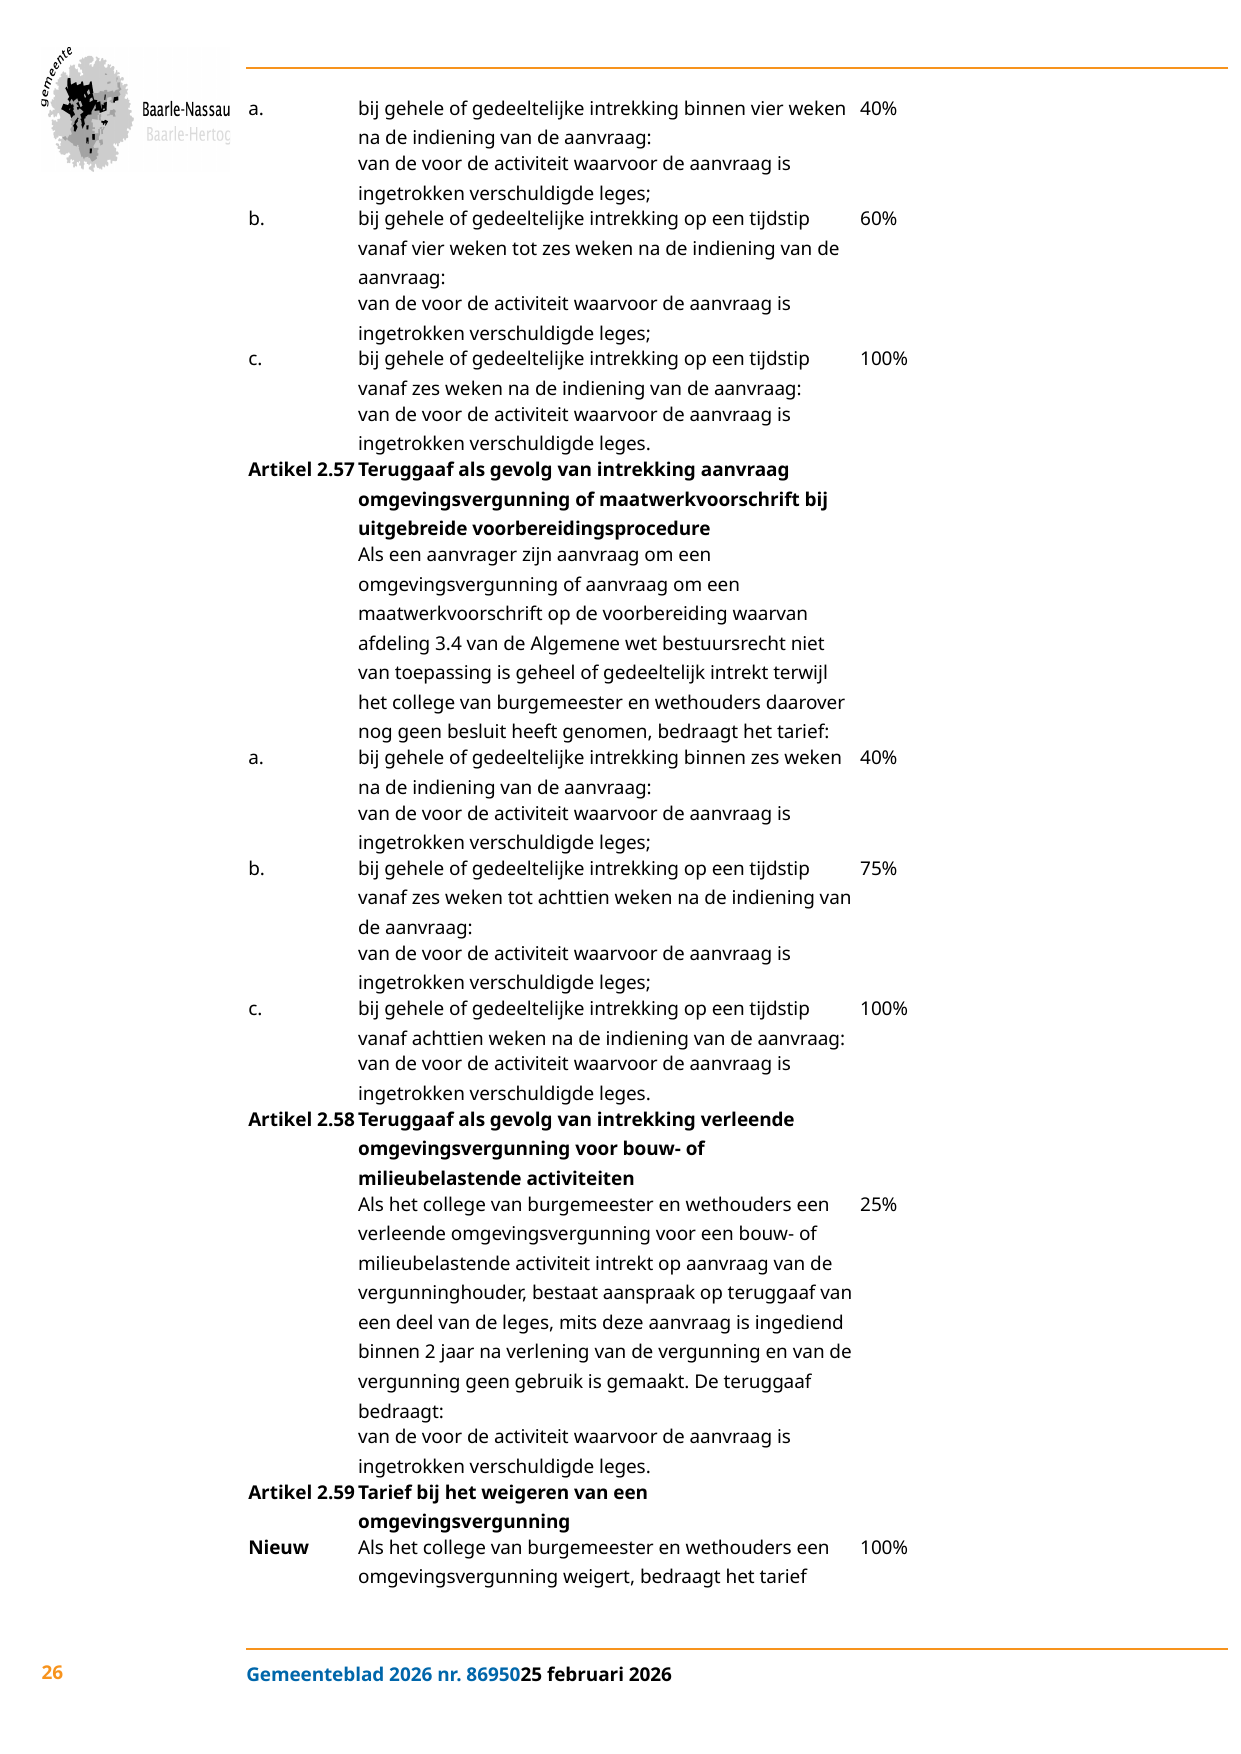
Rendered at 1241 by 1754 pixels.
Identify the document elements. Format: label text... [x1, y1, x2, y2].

table_cell [1042, 1479, 1152, 1534]
table_cell [248, 290, 358, 346]
table_cell Teruggaaf als gevolg van intrekking verleende omgevingsvergunning voor bouw- of milieubelastende activiteiten [358, 1106, 860, 1191]
table_cell van de voor de activiteit waarvoor de aanvraag is ingetrokken verschuldigde leges; [358, 940, 860, 995]
table_cell [248, 1191, 358, 1423]
table_cell [860, 1106, 1042, 1191]
table_cell [1042, 541, 1152, 744]
table_cell [248, 401, 358, 456]
table_cell [1042, 95, 1152, 150]
table_cell Teruggaaf als gevolg van intrekking aanvraag omgevingsvergunning of maatwerkvoorschrift bij uitgebreide voorbereidingsprocedure [358, 456, 860, 541]
table_cell van de voor de activiteit waarvoor de aanvraag is ingetrokken verschuldigde leges. [358, 1051, 860, 1106]
table_cell [860, 800, 1042, 855]
table_cell Als een aanvrager zijn aanvraag om een omgevingsvergunning of aanvraag om een maatwerkvoorschrift op de voorbereiding waarvan afdeling 3.4 van de Algemene wet bestuursrecht niet van toepassing is geheel of gedeeltelijk intrekt terwijl het college van burgemeester en wethouders daarover nog geen besluit heeft genomen, bedraagt het tarief: [358, 541, 860, 744]
table_cell [1042, 800, 1152, 855]
table_cell [860, 456, 1042, 541]
table_cell [1042, 1191, 1152, 1423]
table_cell bij gehele of gedeeltelijke intrekking op een tijdstip vanaf achttien weken na de indiening van de aanvraag: [358, 995, 860, 1051]
table_cell [1042, 290, 1152, 346]
table_cell [860, 290, 1042, 346]
table_cell [860, 401, 1042, 456]
table_cell [1042, 1106, 1152, 1191]
table_cell van de voor de activiteit waarvoor de aanvraag is ingetrokken verschuldigde leges; [358, 290, 860, 346]
table_cell Artikel 2.58 [248, 1106, 358, 1191]
table_cell [248, 1424, 358, 1479]
table_cell [860, 150, 1042, 205]
table_cell [1042, 150, 1152, 205]
table_cell Tarief bij het weigeren van een omgevingsvergunning [358, 1479, 860, 1534]
table_cell [860, 1051, 1042, 1106]
table_cell 100% [860, 1534, 1042, 1589]
table_cell bij gehele of gedeeltelijke intrekking op een tijdstip vanaf vier weken tot zes weken na de indiening van de aanvraag: [358, 205, 860, 290]
table_cell 40% [860, 95, 1042, 150]
picture [41, 47, 231, 172]
table_cell [1042, 744, 1152, 800]
table_cell [1042, 1424, 1152, 1479]
table_cell [1042, 346, 1152, 401]
table_cell [1042, 456, 1152, 541]
table_cell b. [248, 205, 358, 290]
table_cell Artikel 2.57 [248, 456, 358, 541]
table_cell [248, 541, 358, 744]
table_cell bij gehele of gedeeltelijke intrekking binnen zes weken na de indiening van de aanvraag: [358, 744, 860, 800]
table_cell [860, 541, 1042, 744]
table_cell [1042, 1534, 1152, 1589]
table_cell b. [248, 855, 358, 940]
table_cell [860, 1479, 1042, 1534]
table_cell Als het college van burgemeester en wethouders een verleende omgevingsvergunning voor een bouw- of milieubelastende activiteit intrekt op aanvraag van de vergunninghouder, bestaat aanspraak op teruggaaf van een deel van de leges, mits deze aanvraag is ingediend binnen 2 jaar na verlening van de vergunning en van de vergunning geen gebruik is gemaakt. De teruggaaf bedraagt: [358, 1191, 860, 1423]
table_cell 25% [860, 1191, 1042, 1423]
table_cell [248, 800, 358, 855]
table_cell 100% [860, 995, 1042, 1051]
table_cell c. [248, 995, 358, 1051]
table_cell van de voor de activiteit waarvoor de aanvraag is ingetrokken verschuldigde leges. [358, 1424, 860, 1479]
table_cell Nieuw [248, 1534, 358, 1589]
table_cell 40% [860, 744, 1042, 800]
table_cell van de voor de activiteit waarvoor de aanvraag is ingetrokken verschuldigde leges; [358, 800, 860, 855]
table_cell [248, 940, 358, 995]
table_cell bij gehele of gedeeltelijke intrekking op een tijdstip vanaf zes weken tot achttien weken na de indiening van de aanvraag: [358, 855, 860, 940]
table_cell bij gehele of gedeeltelijke intrekking binnen vier weken na de indiening van de aanvraag: [358, 95, 860, 150]
table_cell [860, 1424, 1042, 1479]
table_cell 60% [860, 205, 1042, 290]
table_cell [1042, 205, 1152, 290]
table_cell a. [248, 744, 358, 800]
table_cell Als het college van burgemeester en wethouders een omgevingsvergunning weigert, bedraagt het tarief [358, 1534, 860, 1589]
table_cell 75% [860, 855, 1042, 940]
table_cell [860, 940, 1042, 995]
table_cell [1042, 1051, 1152, 1106]
table_cell [1042, 995, 1152, 1051]
table_cell bij gehele of gedeeltelijke intrekking op een tijdstip vanaf zes weken na de indiening van de aanvraag: [358, 346, 860, 401]
table_cell [1042, 855, 1152, 940]
table_cell van de voor de activiteit waarvoor de aanvraag is ingetrokken verschuldigde leges; [358, 150, 860, 205]
table_cell Artikel 2.59 [248, 1479, 358, 1534]
table_cell [248, 150, 358, 205]
table_cell c. [248, 346, 358, 401]
table_cell van de voor de activiteit waarvoor de aanvraag is ingetrokken verschuldigde leges. [358, 401, 860, 456]
table_cell [1042, 940, 1152, 995]
table_cell a. [248, 95, 358, 150]
table_cell [248, 1051, 358, 1106]
table_cell [1042, 401, 1152, 456]
table_cell 100% [860, 346, 1042, 401]
